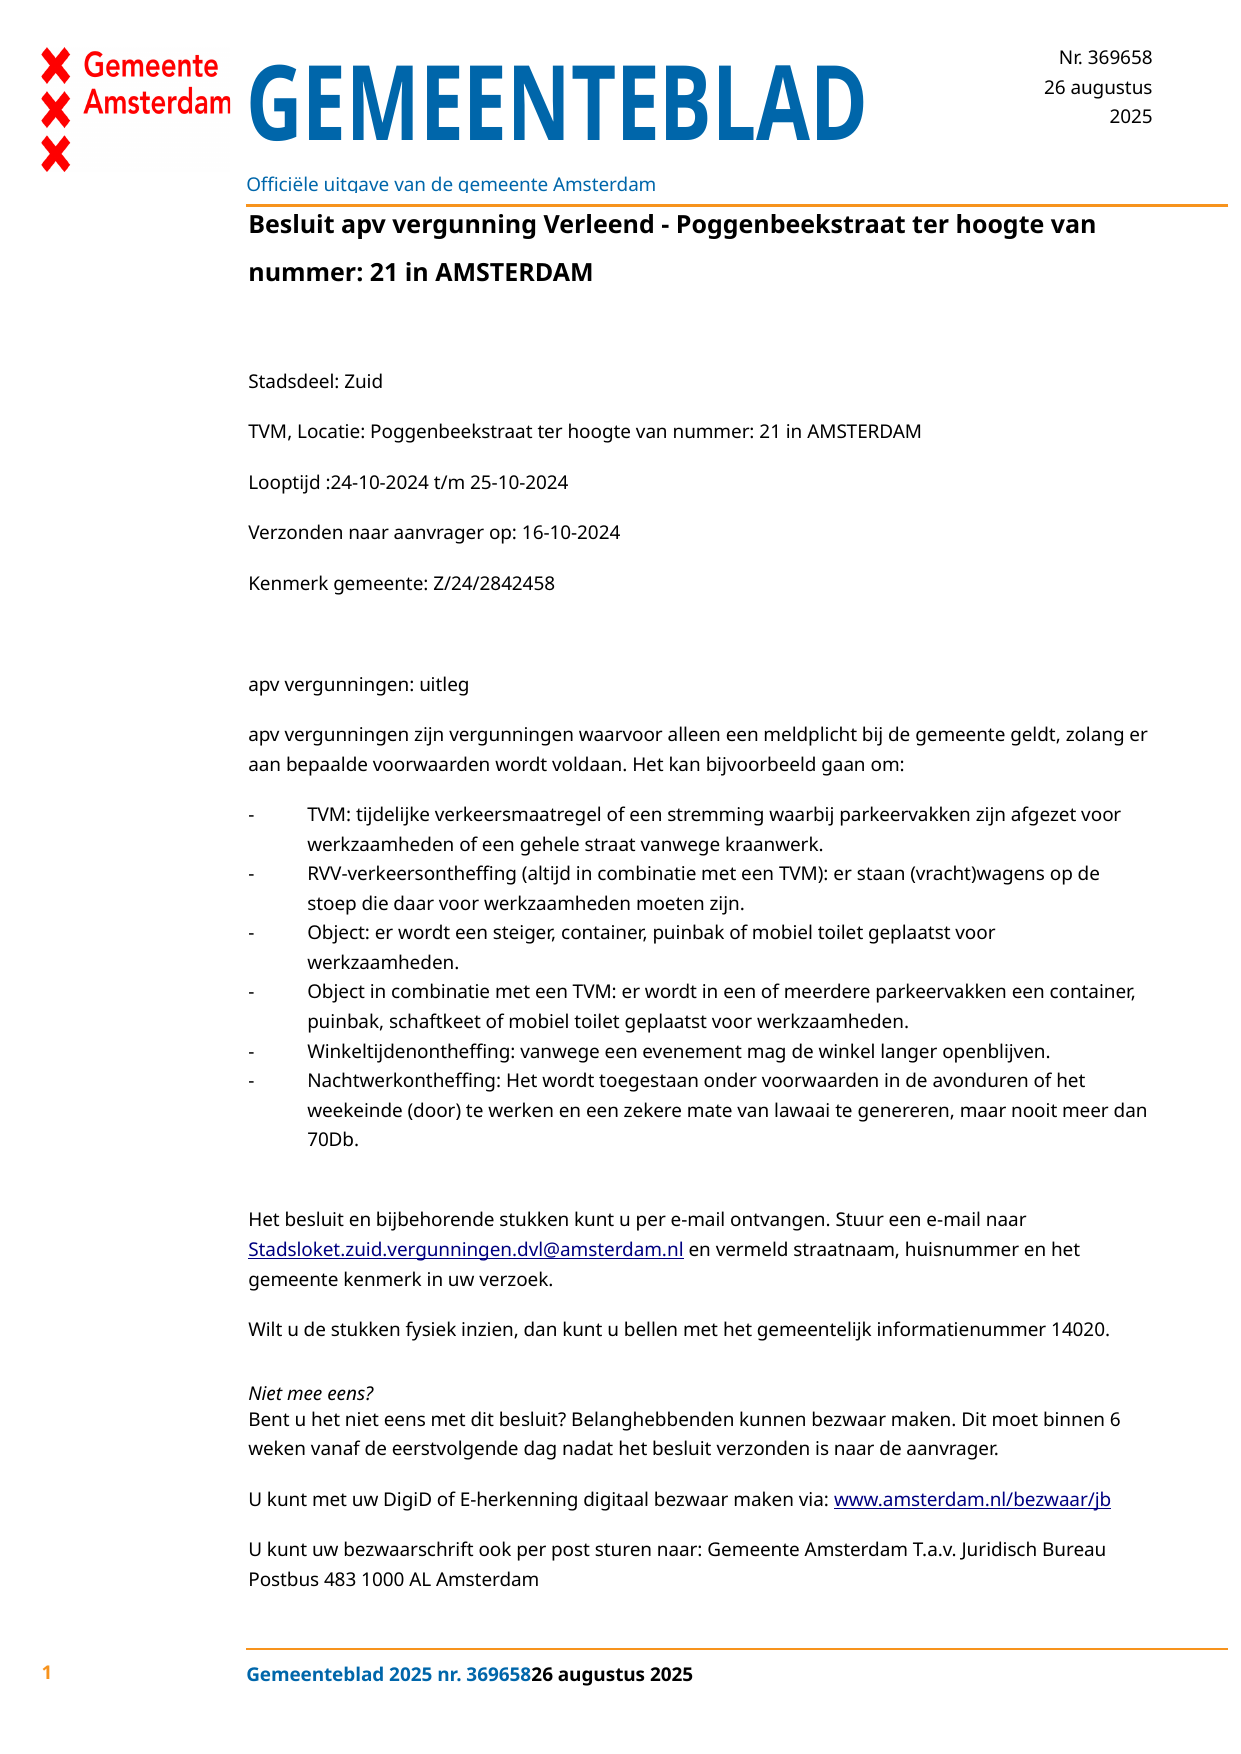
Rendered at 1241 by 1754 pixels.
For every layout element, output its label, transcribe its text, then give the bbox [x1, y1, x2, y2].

list Winkeltijdenontheffing: vanwege een evenement mag de winkel langer openblijven. [248, 1038, 1152, 1064]
text Kenmerk gemeente: Z/24/2842458 [248, 570, 1152, 596]
text U kunt uw bezwaarschrift ook per post sturen naar: Gemeente Amsterdam T.a.v. Juridisch Bureau Postbus 483 1000 AL Amsterdam [248, 1536, 1152, 1592]
text U kunt met uw DigiD of E-herkenning digitaal bezwaar maken via: www.amsterdam.nl/bezwaar/jb [248, 1486, 1152, 1512]
list Nachtwerkontheffing: Het wordt toegestaan onder voorwaarden in de avonduren of het weekeinde (door) te werken en een zekere mate van lawaai te genereren, maar nooit meer dan 70Db. [248, 1067, 1152, 1152]
list RVV-verkeersontheffing (altijd in combinatie met een TVM): er staan (vracht)wagens op de stoep die daar voor werkzaamheden moeten zijn. [248, 860, 1152, 916]
text TVM, Locatie: Poggenbeekstraat ter hoogte van nummer: 21 in AMSTERDAM [248, 419, 1152, 444]
text Bent u het niet eens met dit besluit? Belanghebbenden kunnen bezwaar maken. Dit moet binnen 6 weken vanaf de eerstvolgende dag nadat het besluit verzonden is naar de aanvrager. [248, 1406, 1152, 1461]
text Stadsdeel: Zuid [248, 368, 1152, 394]
list Object: er wordt een steiger, container, puinbak of mobiel toilet geplaatst voor werkzaamheden. [248, 919, 1152, 975]
text Besluit apv vergunning Verleend - Poggenbeekstraat ter hoogte van nummer: 21 in AMSTERDAM [248, 207, 1152, 288]
list TVM: tijdelijke verkeersmaatregel of een stremming waarbij parkeervakken zijn afgezet voor werkzaamheden of een gehele straat vanwege kraanwerk. [248, 801, 1152, 857]
list Object in combinatie met een TVM: er wordt in een of meerdere parkeervakken een container, puinbak, schaftkeet of mobiel toilet geplaatst voor werkzaamheden. [248, 979, 1152, 1034]
text Looptijd :24-10-2024 t/m 25-10-2024 [248, 469, 1152, 495]
text Verzonden naar aanvrager op: 16-10-2024 [248, 519, 1152, 545]
text Het besluit en bijbehorende stukken kunt u per e-mail ontvangen. Stuur een e-mail naar Stadsloket.zuid.vergunningen.dvl@amsterdam.nl en vermeld straatnaam, huisnummer en het gemeente kenmerk in uw verzoek. [248, 1207, 1152, 1292]
text apv vergunningen zijn vergunningen waarvoor alleen een meldplicht bij de gemeente geldt, zolang er aan bepaalde voorwaarden wordt voldaan. Het kan bijvoorbeeld gaan om: [248, 721, 1152, 777]
text Wilt u de stukken fysiek inzien, dan kunt u bellen met het gemeentelijk informatienummer 14020. [248, 1316, 1152, 1342]
picture [41, 47, 231, 172]
text apv vergunningen: uitleg [248, 671, 1152, 697]
text Niet mee eens? [248, 1380, 1152, 1406]
